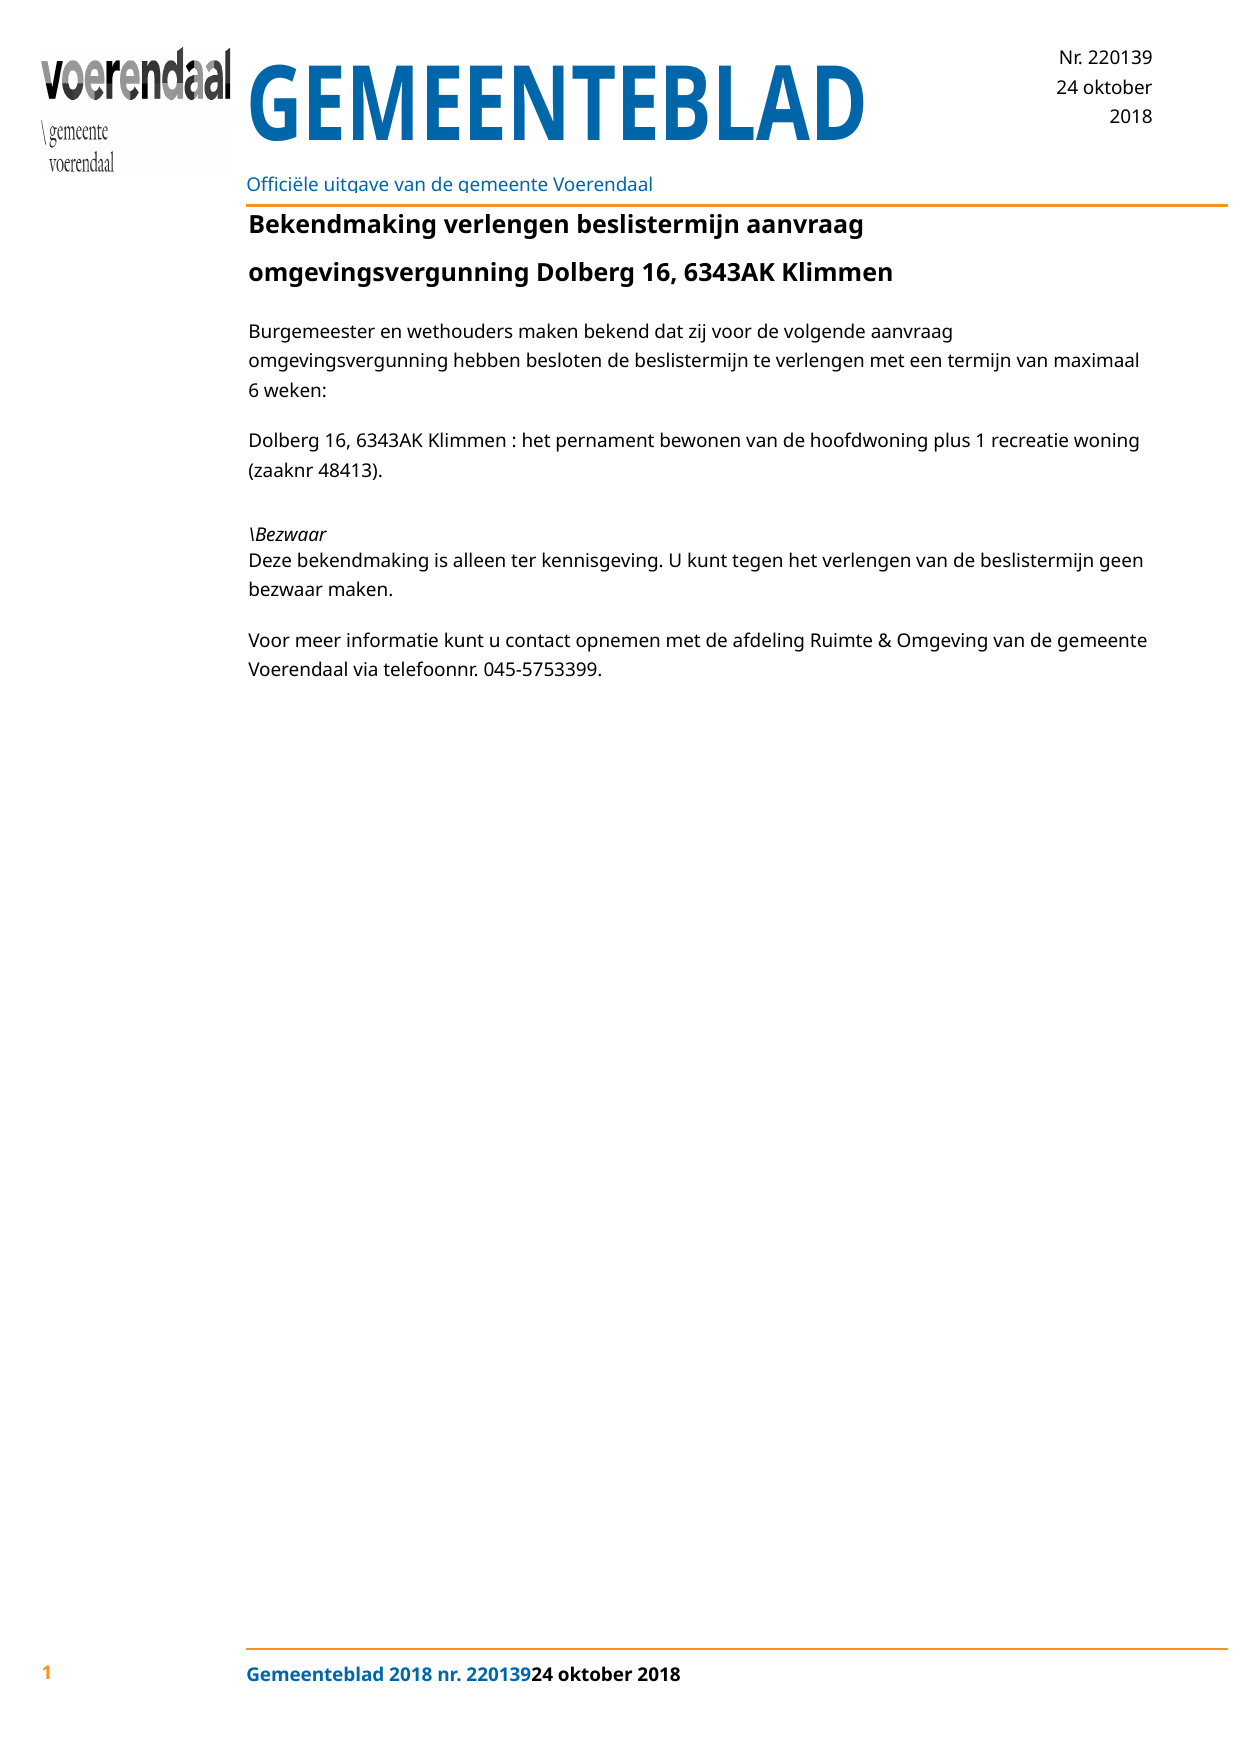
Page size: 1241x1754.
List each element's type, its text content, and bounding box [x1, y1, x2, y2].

picture [41, 47, 231, 172]
text Dolberg 16, 6343AK Klimmen : het pernament bewonen van de hoofdwoning plus 1 recreatie woning (zaaknr 48413). [248, 427, 1152, 483]
text Voor meer informatie kunt u contact opnemen met de afdeling Ruimte & Omgeving van de gemeente Voerendaal via telefoonnr. 045-5753399. [248, 627, 1152, 682]
text Burgemeester en wethouders maken bekend dat zij voor de volgende aanvraag omgevingsvergunning hebben besloten de beslistermijn te verlengen met een termijn van maximaal 6 weken: [248, 318, 1152, 403]
text \Bezwaar [248, 521, 1152, 547]
text Deze bekendmaking is alleen ter kennisgeving. U kunt tegen het verlengen van de beslistermijn geen bezwaar maken. [248, 547, 1152, 602]
text Bekendmaking verlengen beslistermijn aanvraag omgevingsvergunning Dolberg 16, 6343AK Klimmen [248, 207, 1152, 288]
